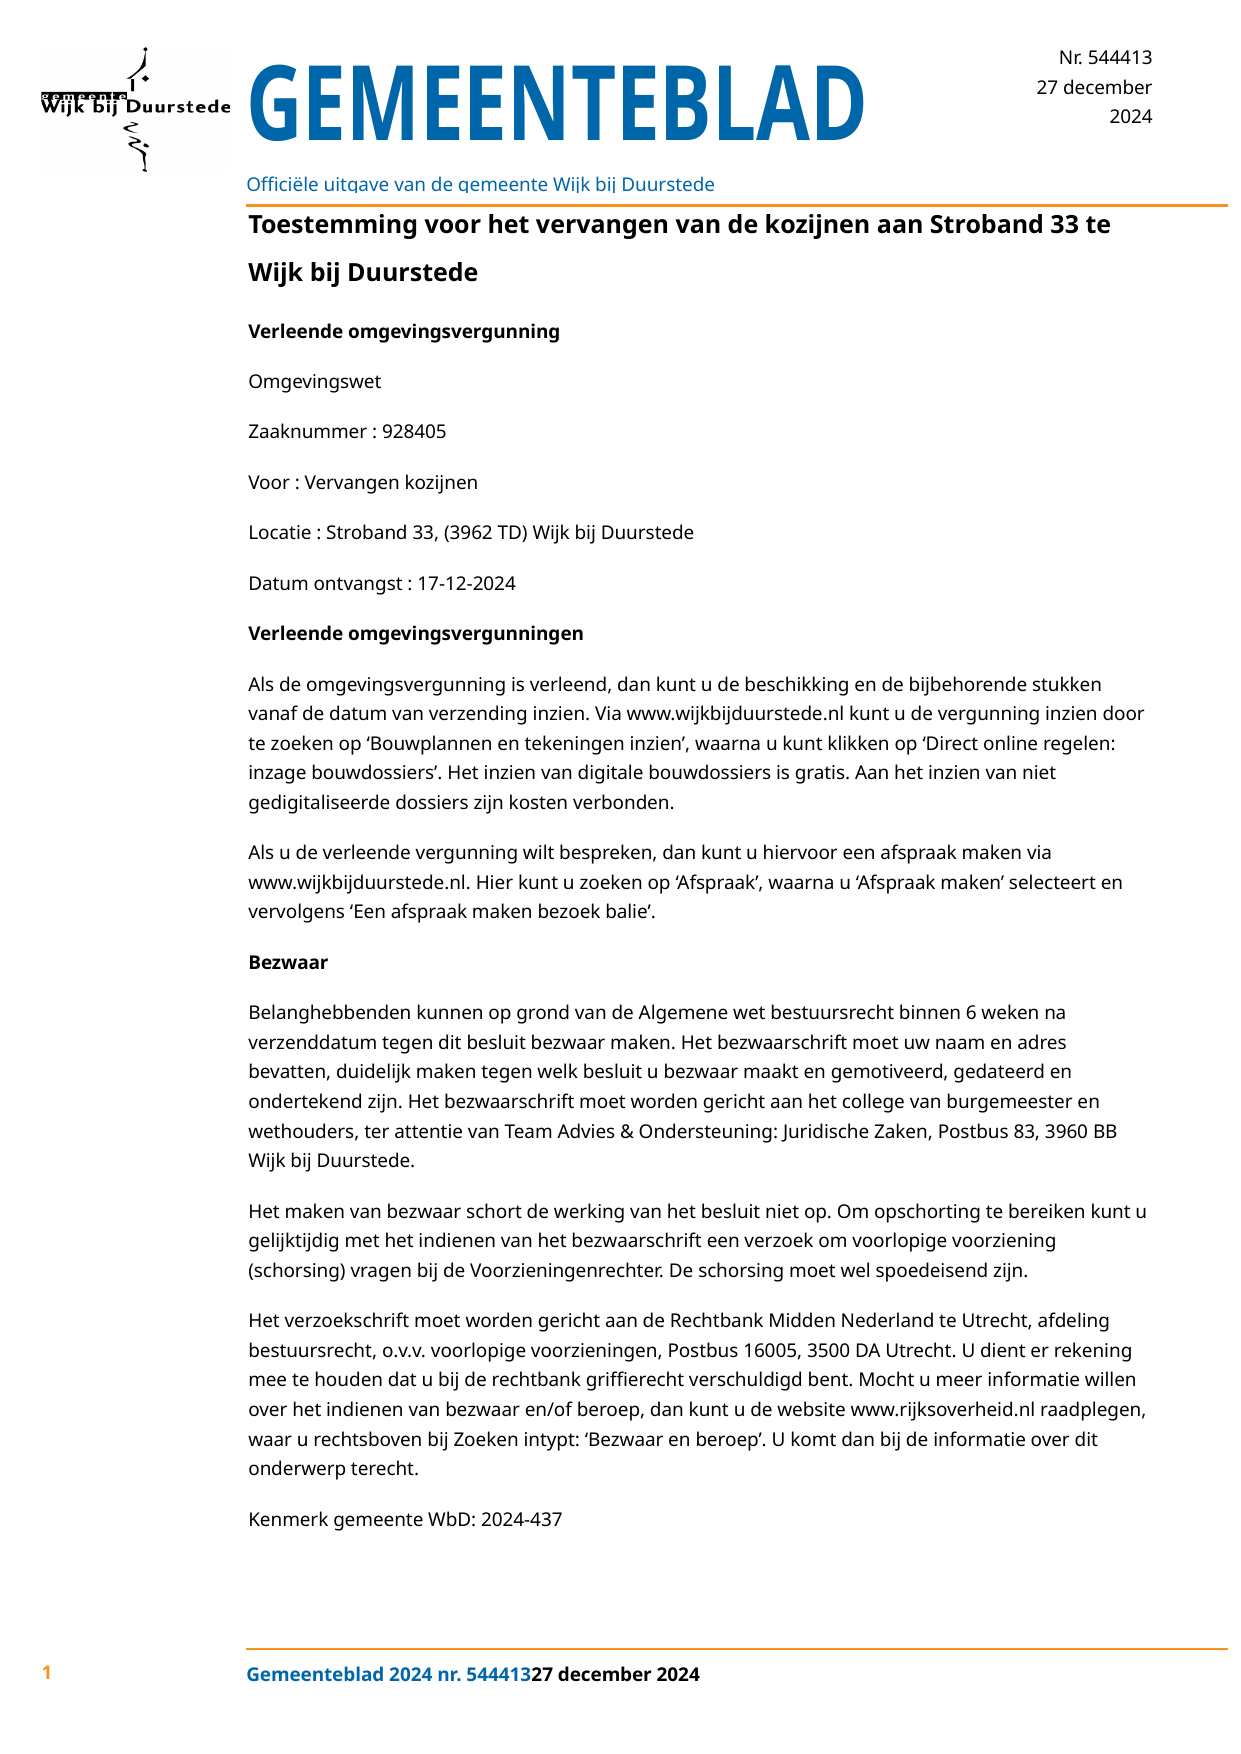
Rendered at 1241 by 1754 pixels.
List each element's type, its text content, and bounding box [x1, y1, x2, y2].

text Voor : Vervangen kozijnen [248, 469, 1152, 495]
text Het verzoekschrift moet worden gericht aan de Rechtbank Midden Nederland te Utrecht, afdeling bestuursrecht, o.v.v. voorlopige voorzieningen, Postbus 16005, 3500 DA Utrecht. U dient er rekening mee te houden dat u bij de rechtbank griffierecht verschuldigd bent. Mocht u meer informatie willen over het indienen van bezwaar en/of beroep, dan kunt u de website www.rijksoverheid.nl raadplegen, waar u rechtsboven bij Zoeken intypt: ‘Bezwaar en beroep’. U komt dan bij de informatie over dit onderwerp terecht. [248, 1307, 1152, 1481]
text Kenmerk gemeente WbD: 2024-437 [248, 1506, 1152, 1532]
text Omgevingswet [248, 368, 1152, 394]
text Locatie : Stroband 33, (3962 TD) Wijk bij Duurstede [248, 519, 1152, 545]
text Als u de verleende vergunning wilt bespreken, dan kunt u hiervoor een afspraak maken via www.wijkbijduurstede.nl. Hier kunt u zoeken op ‘Afspraak’, waarna u ‘Afspraak maken’ selecteert en vervolgens ‘Een afspraak maken bezoek balie’. [248, 839, 1152, 924]
text Verleende omgevingsvergunning [248, 318, 1152, 344]
text Datum ontvangst : 17-12-2024 [248, 570, 1152, 596]
text Het maken van bezwaar schort de werking van het besluit niet op. Om opschorting te bereiken kunt u gelijktijdig met het indienen van het bezwaarschrift een verzoek om voorlopige voorziening (schorsing) vragen bij de Voorzieningenrechter. De schorsing moet wel spoedeisend zijn. [248, 1198, 1152, 1283]
text Bezwaar [248, 949, 1152, 975]
text Toestemming voor het vervangen van de kozijnen aan Stroband 33 te Wijk bij Duurstede [248, 207, 1152, 288]
text Zaaknummer : 928405 [248, 419, 1152, 444]
text Als de omgevingsvergunning is verleend, dan kunt u de beschikking en de bijbehorende stukken vanaf de datum van verzending inzien. Via www.wijkbijduurstede.nl kunt u de vergunning inzien door te zoeken op ‘Bouwplannen en tekeningen inzien’, waarna u kunt klikken op ‘Direct online regelen: inzage bouwdossiers’. Het inzien van digitale bouwdossiers is gratis. Aan het inzien van niet gedigitaliseerde dossiers zijn kosten verbonden. [248, 671, 1152, 815]
text Belanghebbenden kunnen op grond van de Algemene wet bestuursrecht binnen 6 weken na verzenddatum tegen dit besluit bezwaar maken. Het bezwaarschrift moet uw naam en adres bevatten, duidelijk maken tegen welk besluit u bezwaar maakt en gemotiveerd, gedateerd en ondertekend zijn. Het bezwaarschrift moet worden gericht aan het college van burgemeester en wethouders, ter attentie van Team Advies & Ondersteuning: Juridische Zaken, Postbus 83, 3960 BB Wijk bij Duurstede. [248, 999, 1152, 1173]
picture [41, 47, 231, 172]
text Verleende omgevingsvergunningen [248, 620, 1152, 646]
